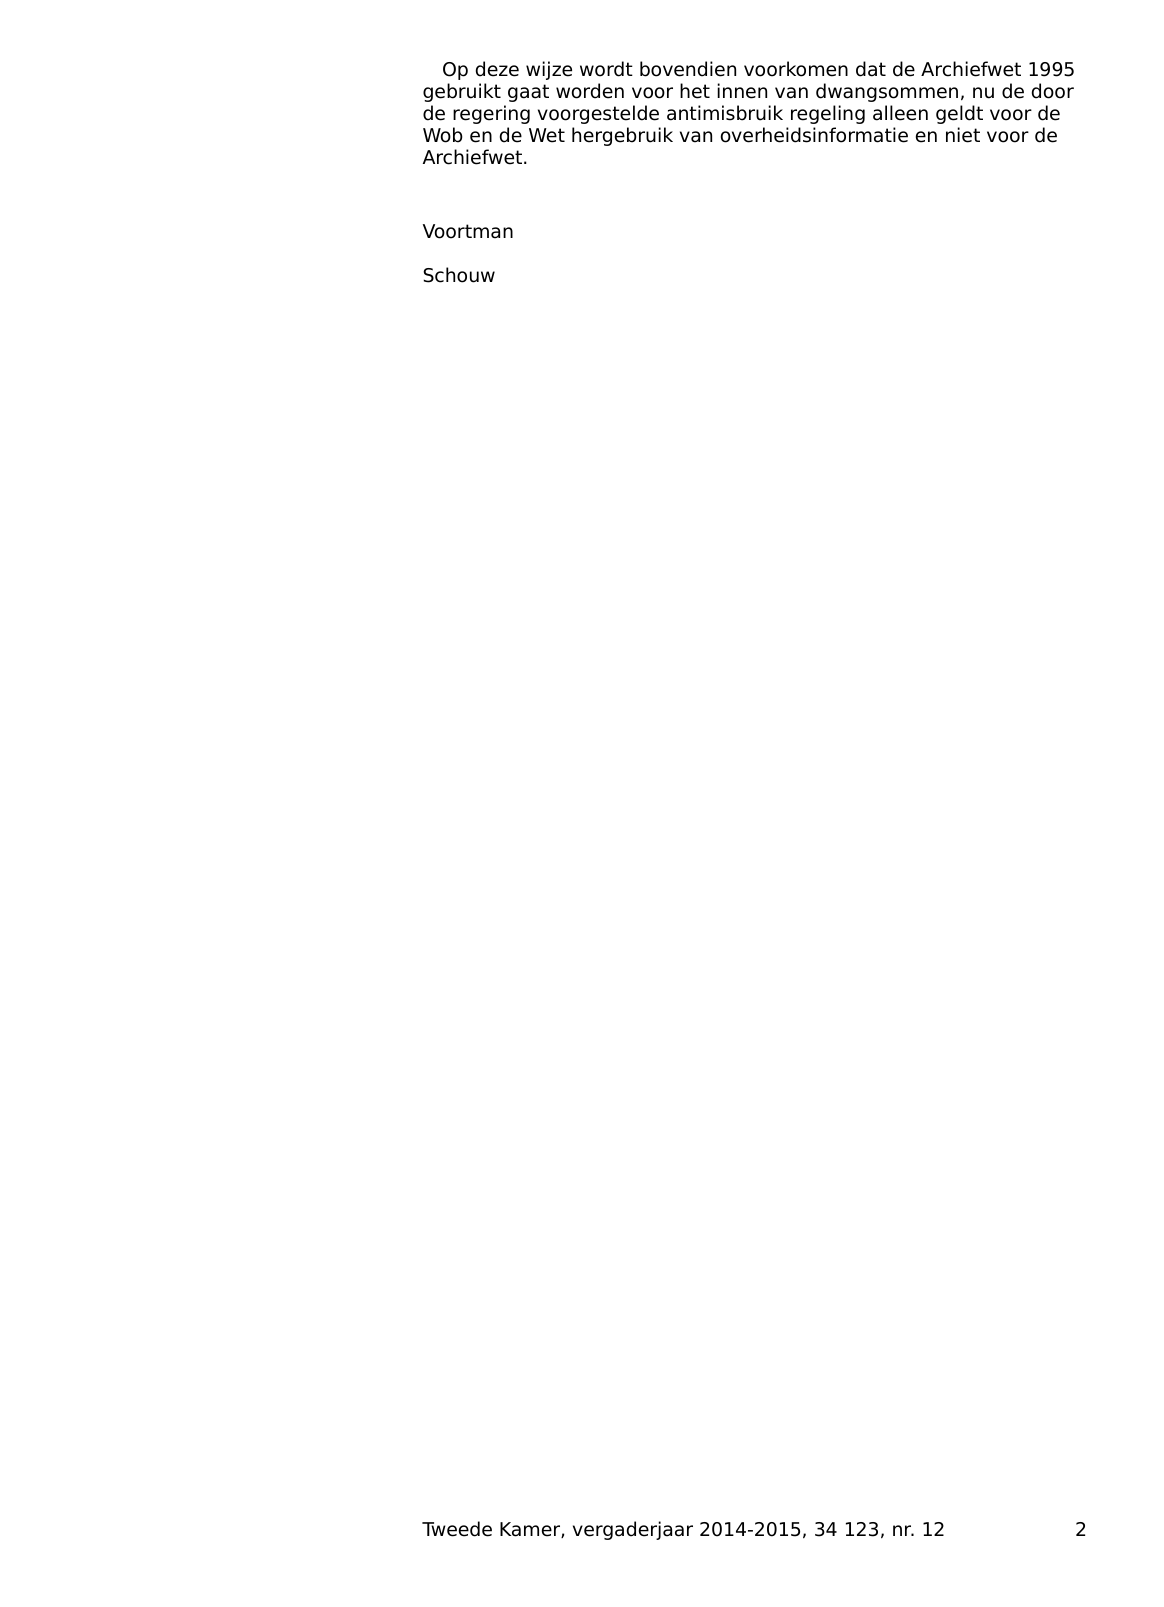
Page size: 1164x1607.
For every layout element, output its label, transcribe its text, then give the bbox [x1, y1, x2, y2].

text Voortman Schouw [422, 199, 1087, 287]
text Op deze wijze wordt bovendien voorkomen dat de Archiefwet 1995 gebruikt gaat worden voor het innen van dwangsommen, nu de door de regering voorgestelde antimisbruik regeling alleen geldt voor de Wob en de Wet hergebruik van overheidsinformatie en niet voor de Archiefwet. [422, 59, 1087, 169]
